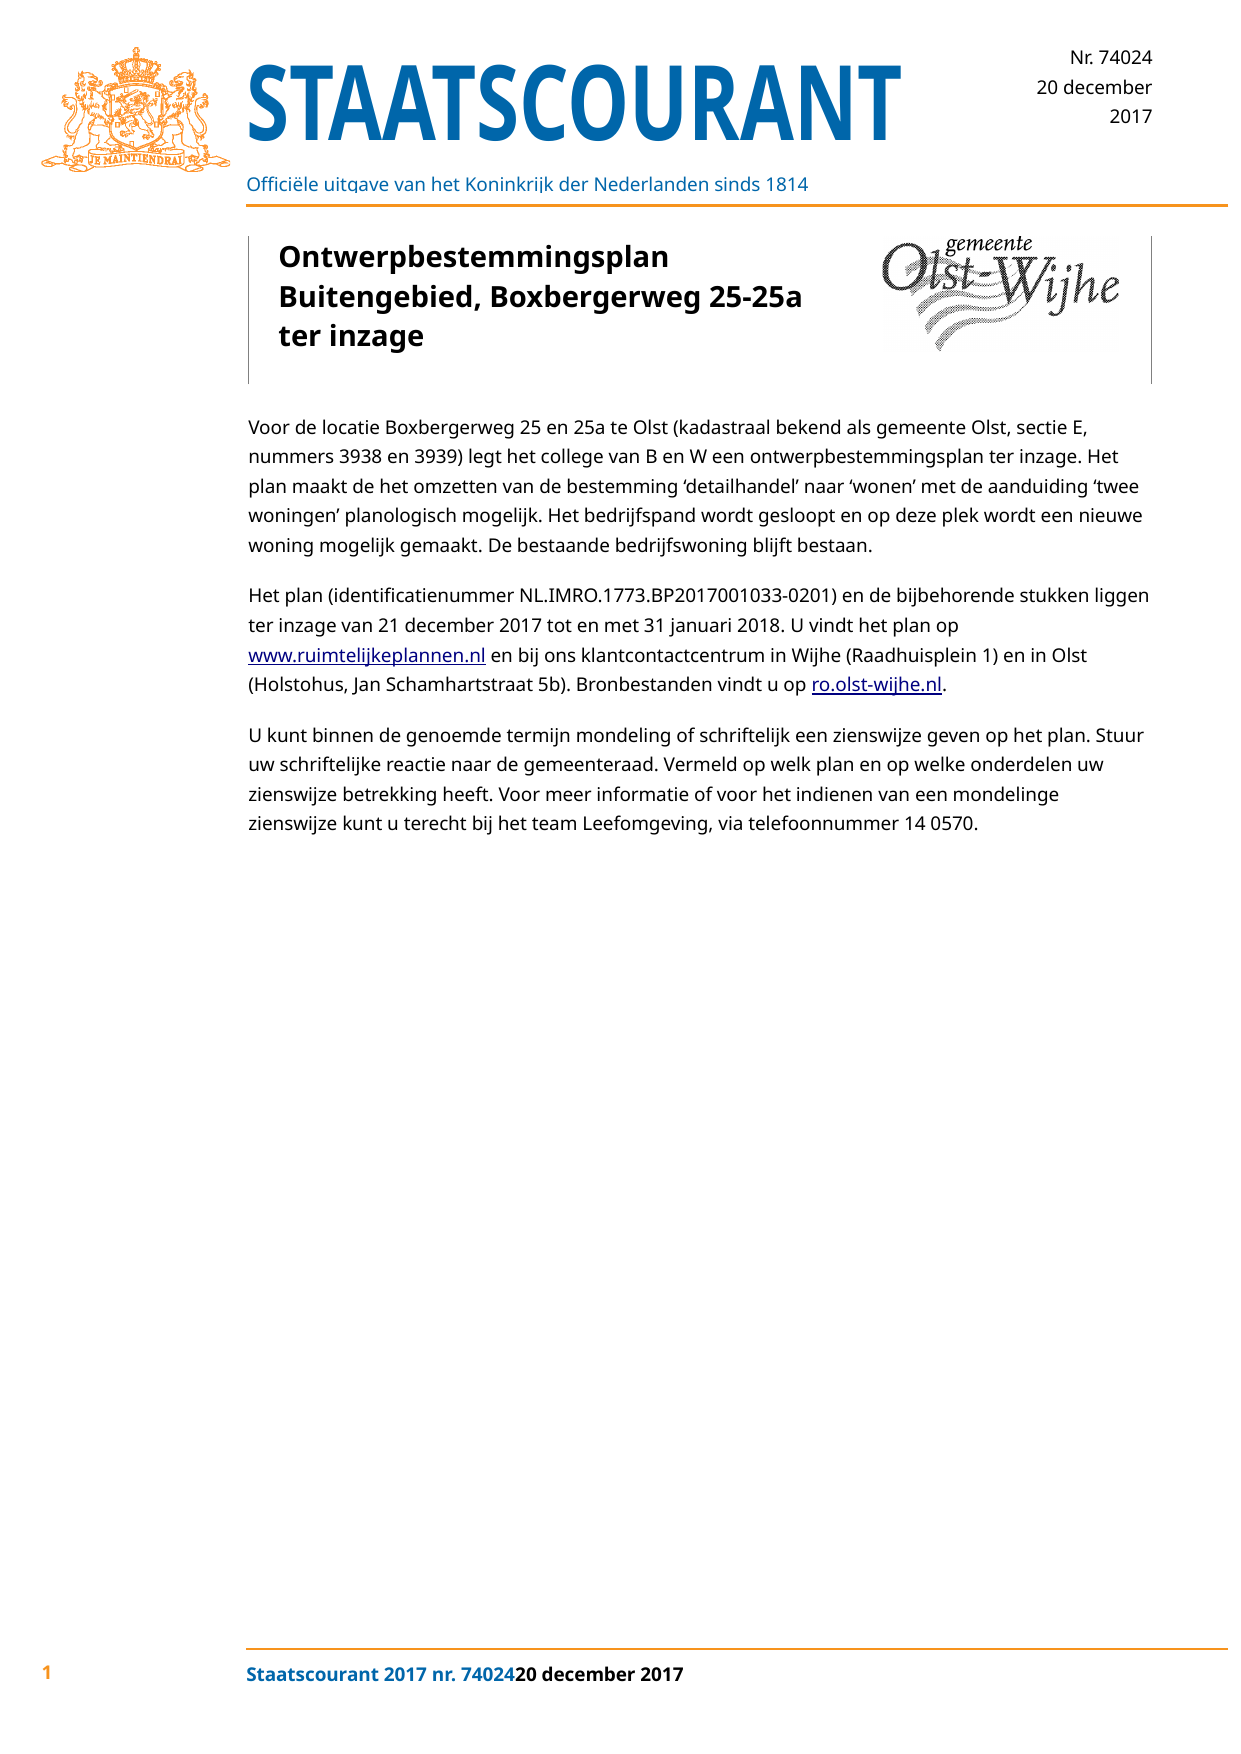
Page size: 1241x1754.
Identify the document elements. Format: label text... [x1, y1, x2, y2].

picture [882, 236, 1119, 352]
text Voor de locatie Boxbergerweg 25 en 25a te Olst (kadastraal bekend als gemeente Olst, sectie E, nummers 3938 en 3939) legt het college van B en W een ontwerpbestemmingsplan ter inzage. Het plan maakt de het omzetten van de bestemming ‘detailhandel’ naar ‘wonen’ met de aanduiding ‘twee woningen’ planologisch mogelijk. Het bedrijfspand wordt gesloopt en op deze plek wordt een nieuwe woning mogelijk gemaakt. De bestaande bedrijfswoning blijft bestaan. [248, 414, 1152, 558]
text U kunt binnen de genoemde termijn mondeling of schriftelijk een zienswijze geven op het plan. Stuur uw schriftelijke reactie naar de gemeenteraad. Vermeld op welk plan en op welke onderdelen uw zienswijze betrekking heeft. Voor meer informatie of voor het indienen van een mondelinge zienswijze kunt u terecht bij het team Leefomgeving, via telefoonnummer 14 0570. [248, 722, 1152, 836]
text Het plan (identificatienummer NL.IMRO.1773.BP2017001033-0201) en de bijbehorende stukken liggen ter inzage van 21 december 2017 tot en met 31 januari 2018. U vindt het plan op www.ruimtelijkeplannen.nl en bij ons klantcontactcentrum in Wijhe (Raadhuisplein 1) en in Olst (Holstohus, Jan Schamhartstraat 5b). Bronbestanden vindt u op ro.olst-wijhe.nl. [248, 583, 1152, 697]
table_header Ontwerpbestemmingsplan Buitengebied, Boxbergerweg 25-25a ter inzage [249, 236, 850, 384]
picture [41, 47, 231, 172]
table_header [850, 236, 1151, 384]
